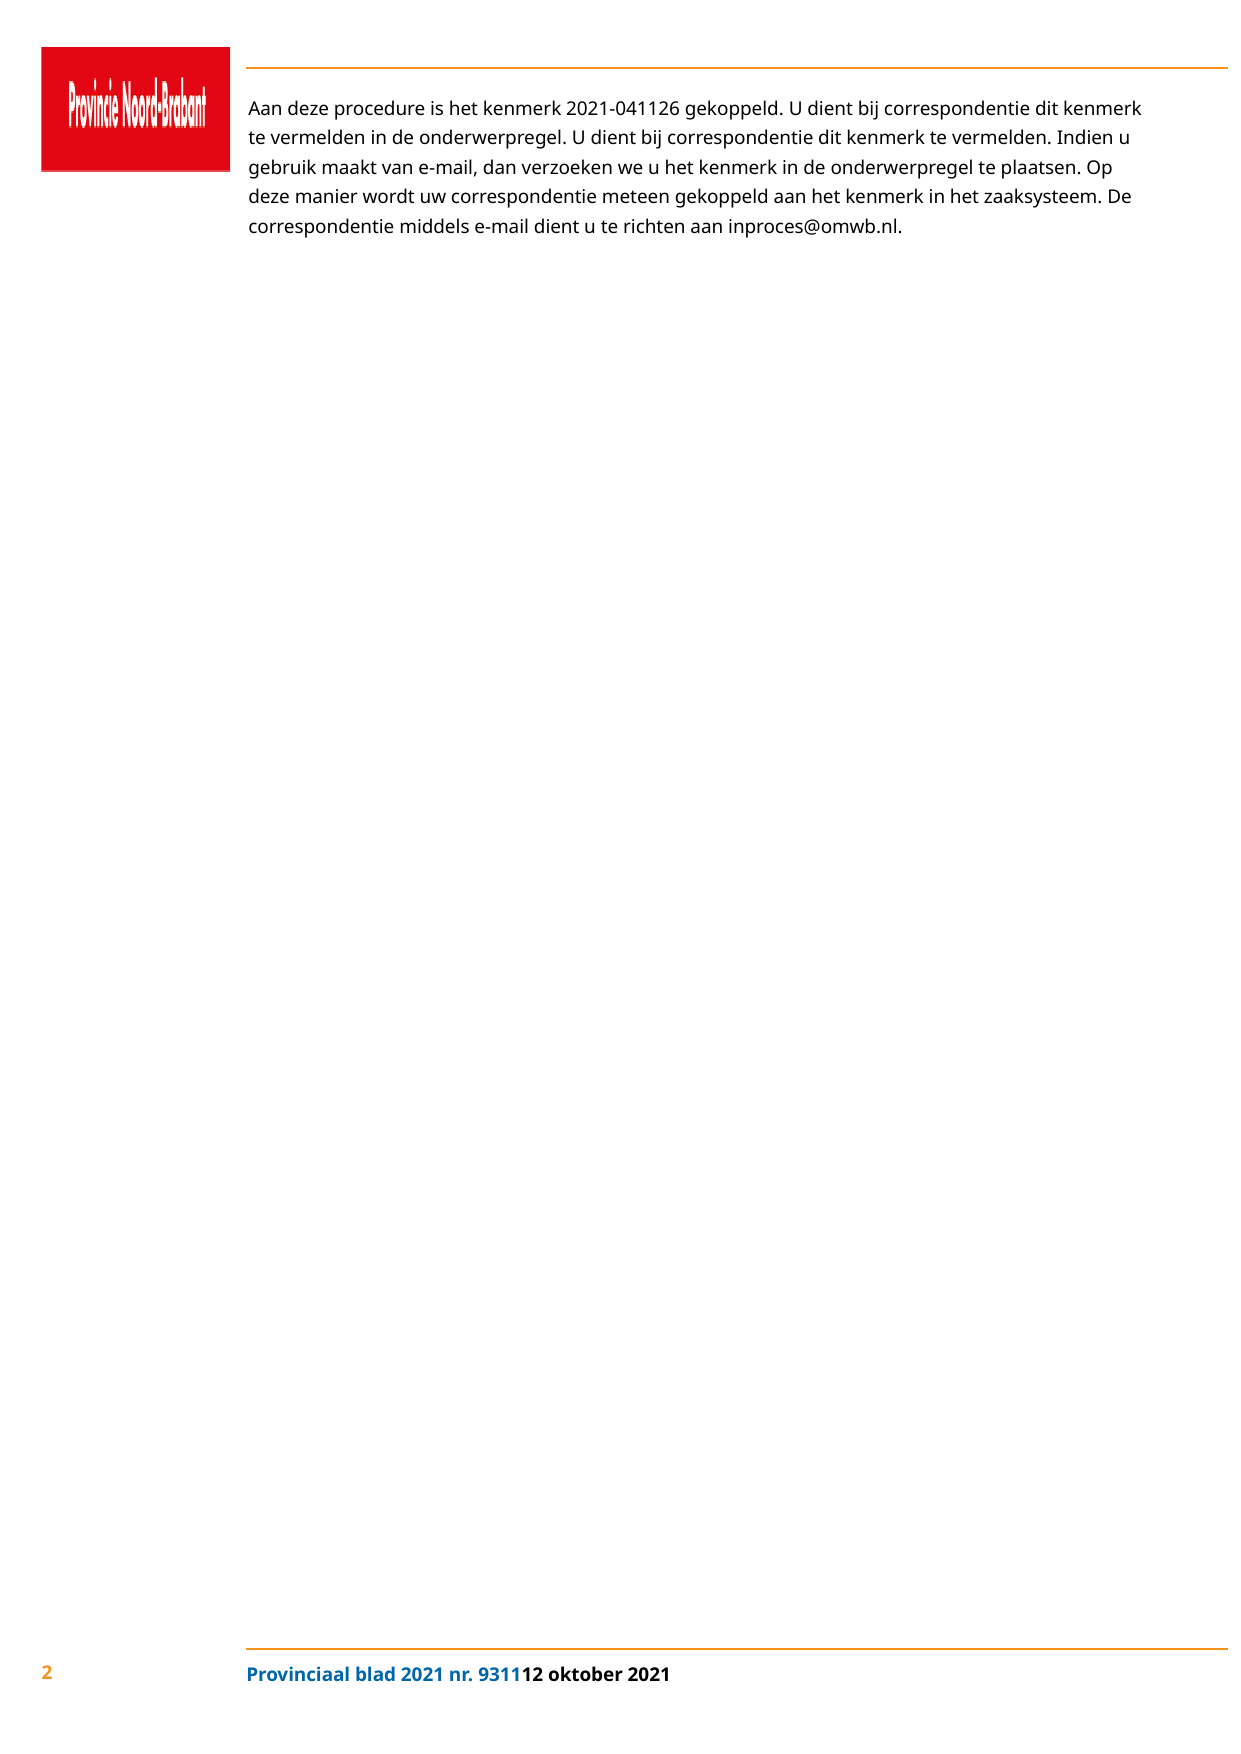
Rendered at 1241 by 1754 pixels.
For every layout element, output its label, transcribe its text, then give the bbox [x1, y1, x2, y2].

picture [41, 47, 231, 172]
text Aan deze procedure is het kenmerk 2021-041126 gekoppeld. U dient bij correspondentie dit kenmerk te vermelden in de onderwerpregel. U dient bij correspondentie dit kenmerk te vermelden. Indien u gebruik maakt van e-mail, dan verzoeken we u het kenmerk in de onderwerpregel te plaatsen. Op deze manier wordt uw correspondentie meteen gekoppeld aan het kenmerk in het zaaksysteem. De correspondentie middels e-mail dient u te richten aan inproces@omwb.nl. [248, 95, 1152, 239]
